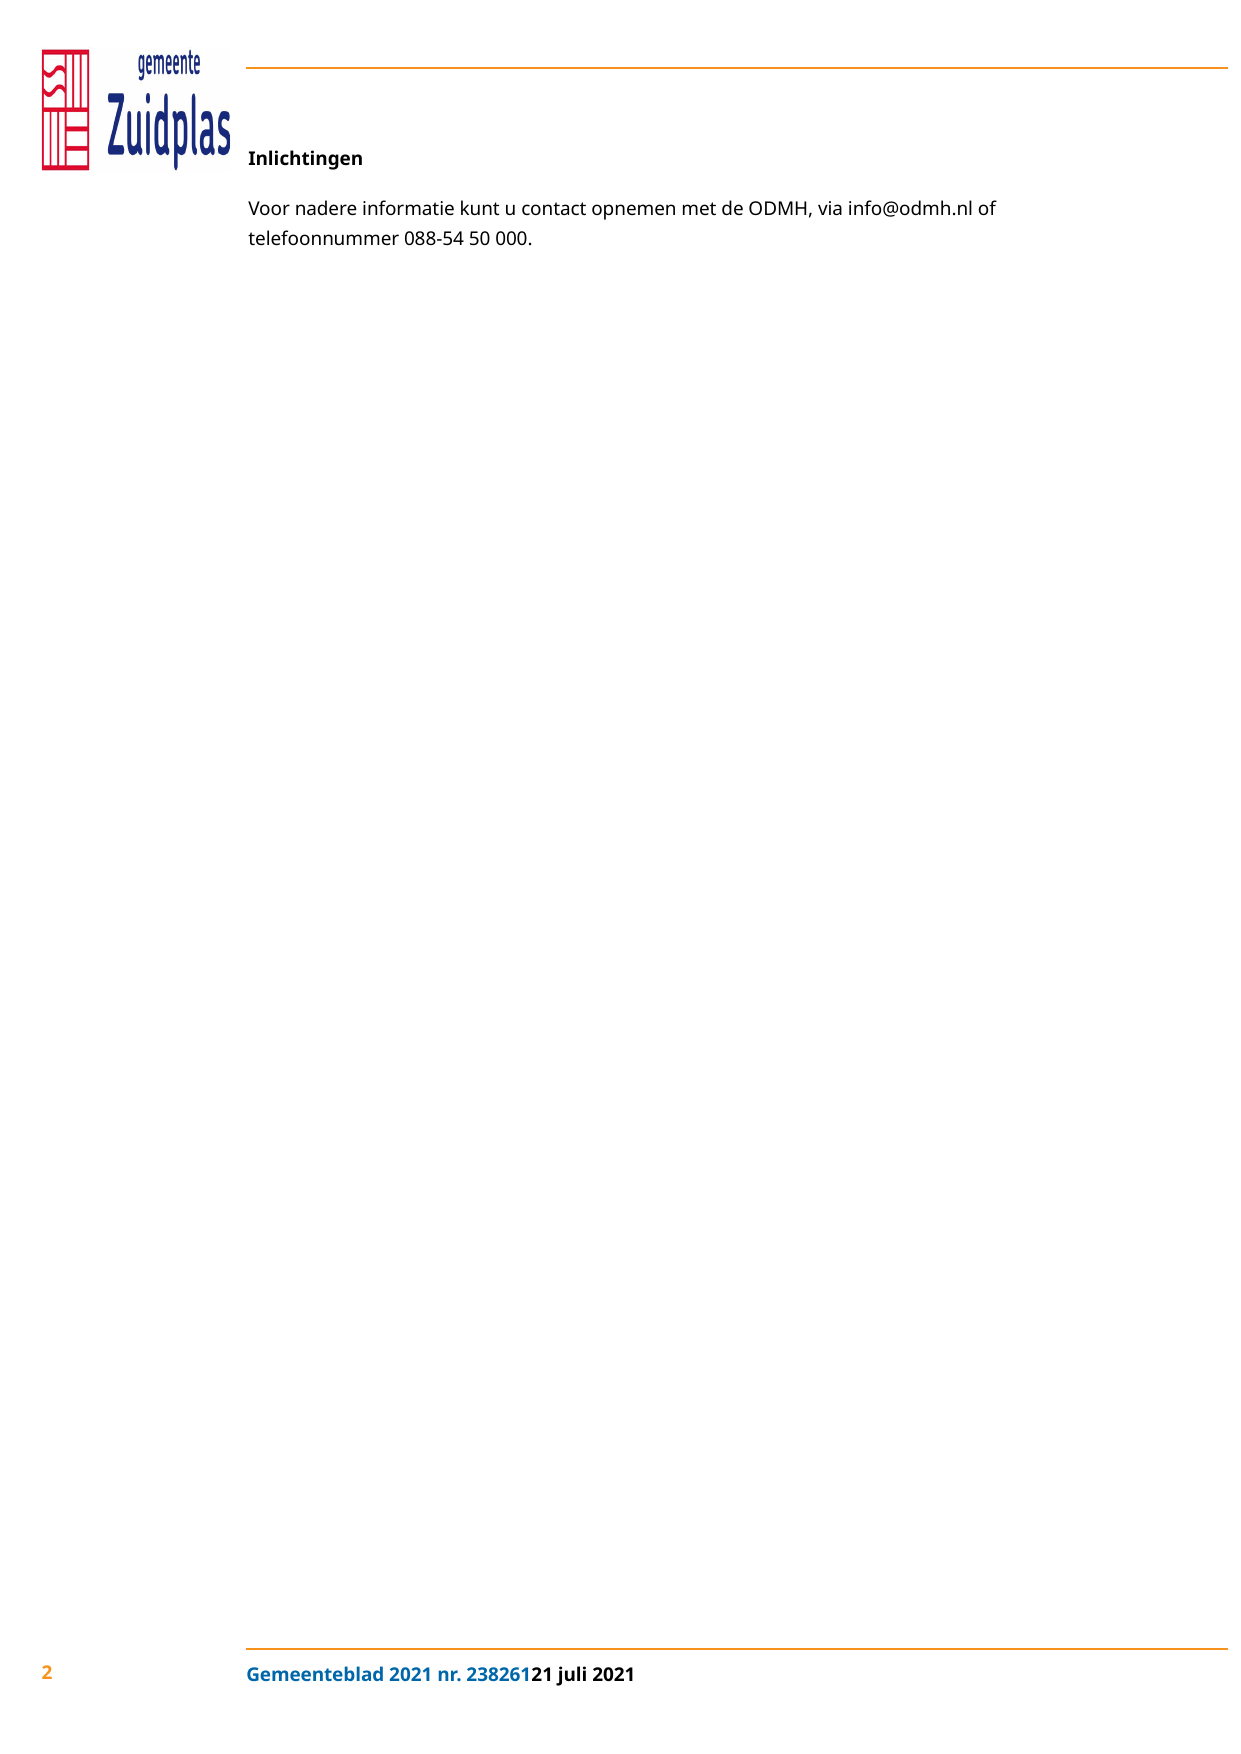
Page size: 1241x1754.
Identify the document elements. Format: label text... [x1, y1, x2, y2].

text Voor nadere informatie kunt u contact opnemen met de ODMH, via info@odmh.nl of telefoonnummer 088-54 50 000. [248, 196, 1152, 251]
picture [41, 47, 231, 172]
text Inlichtingen [248, 145, 1152, 171]
